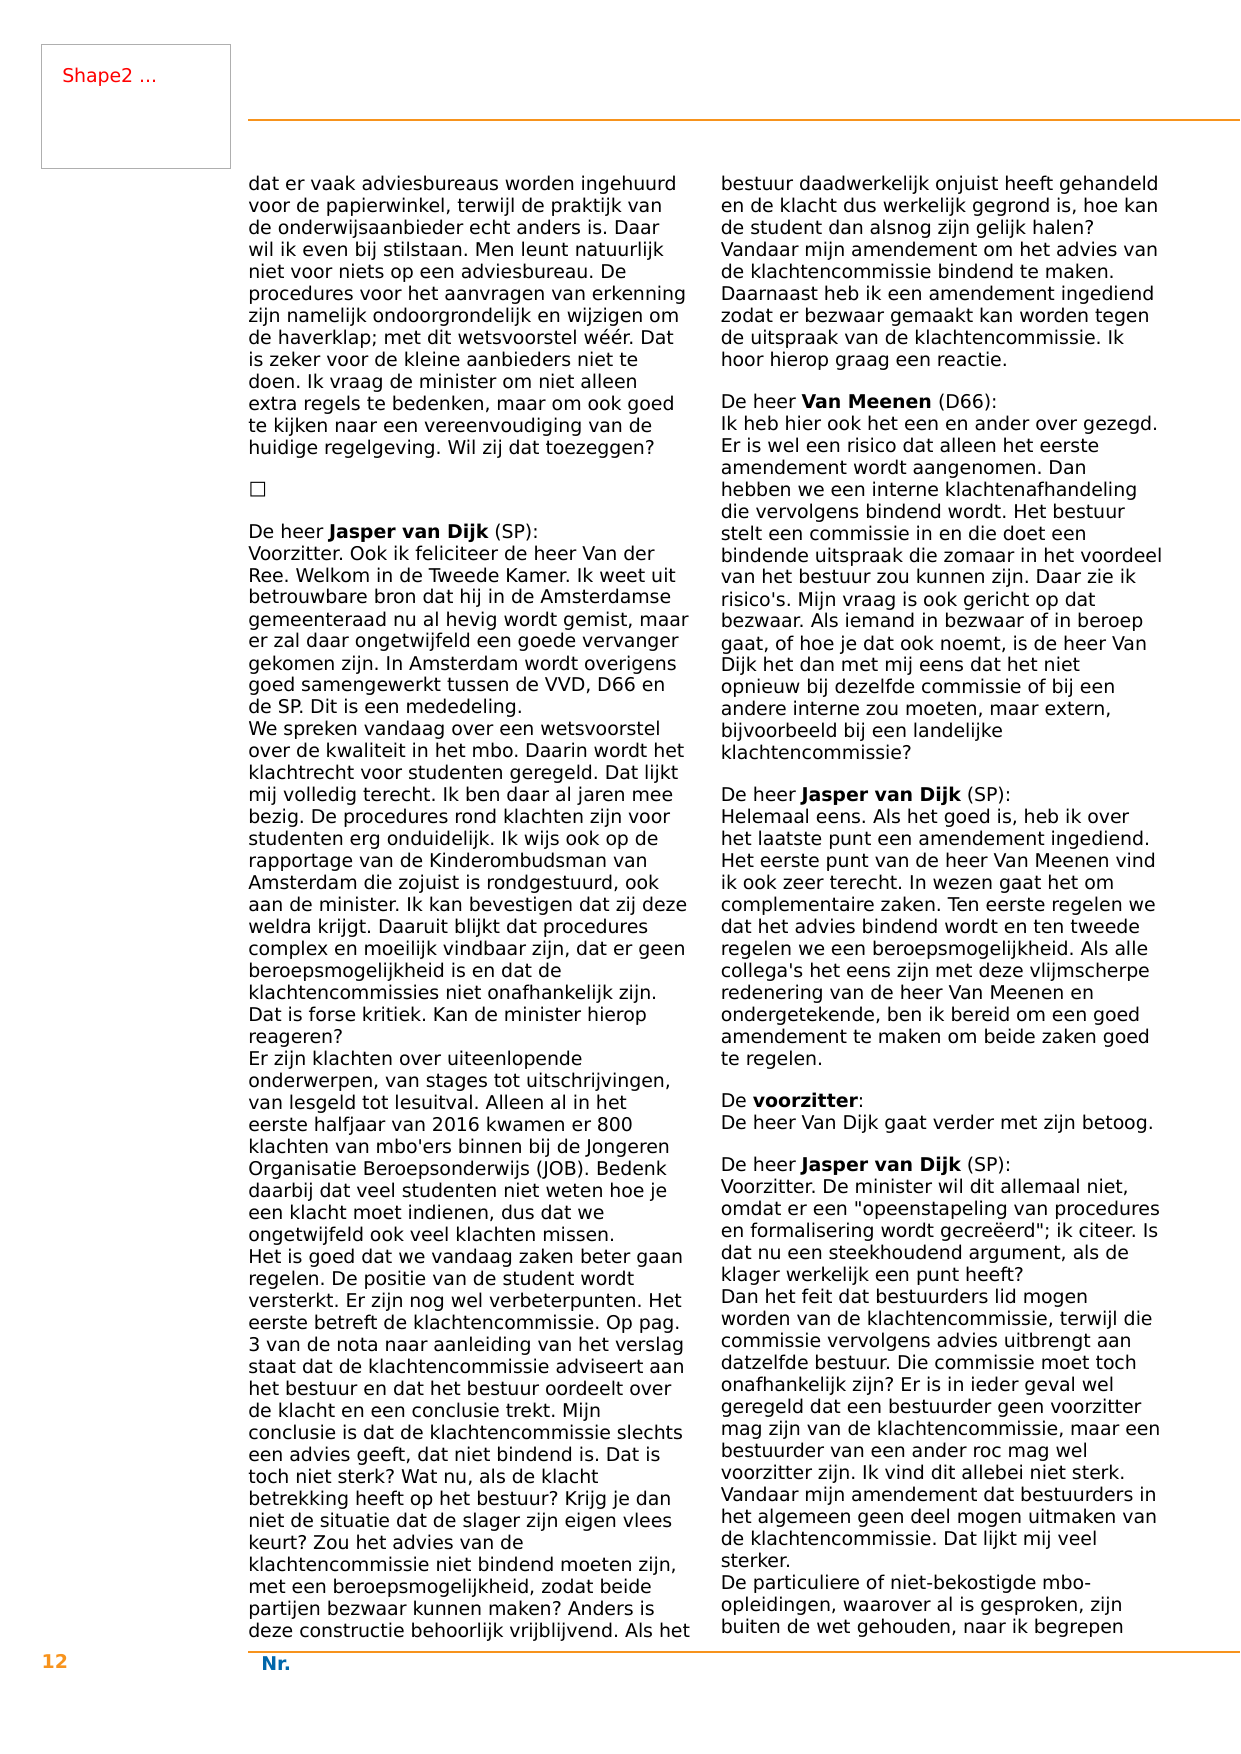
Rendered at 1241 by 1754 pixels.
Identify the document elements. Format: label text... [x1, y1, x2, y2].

text De heer Jasper van Dijk (SP): [721, 784, 1163, 806]
text De voorzitter: [721, 1090, 1163, 1112]
text De heer Jasper van Dijk (SP): [721, 1154, 1163, 1176]
text De heer Van Meenen (D66): [721, 391, 1163, 413]
text De particuliere of niet-bekostigde mbo-opleidingen, waarover al is gesproken, zijn buiten de wet gehouden, naar ik begrepen [721, 1572, 1163, 1637]
text ⬜ [248, 478, 691, 501]
text dat er vaak adviesbureaus worden ingehuurd voor de papierwinkel, terwijl de praktijk van de onderwijsaanbieder echt anders is. Daar wil ik even bij stilstaan. Men leunt natuurlijk niet voor niets op een adviesbureau. De procedures voor het aanvragen van erkenning zijn namelijk ondoorgrondelijk en wijzigen om de haverklap; met dit wetsvoorstel wéér. Dat is zeker voor de kleine aanbieders niet te doen. Ik vraag de minister om niet alleen extra regels te bedenken, maar om ook goed te kijken naar een vereenvoudiging van de huidige regelgeving. Wil zij dat toezeggen? [248, 173, 691, 458]
text We spreken vandaag over een wetsvoorstel over de kwaliteit in het mbo. Daarin wordt het klachtrecht voor studenten geregeld. Dat lijkt mij volledig terecht. Ik ben daar al jaren mee bezig. De procedures rond klachten zijn voor studenten erg onduidelijk. Ik wijs ook op de rapportage van de Kinderombudsman van Amsterdam die zojuist is rondgestuurd, ook aan de minister. Ik kan bevestigen dat zij deze weldra krijgt. Daaruit blijkt dat procedures complex en moeilijk vindbaar zijn, dat er geen beroepsmogelijkheid is en dat de klachtencommissies niet onafhankelijk zijn. Dat is forse kritiek. Kan de minister hierop reageren? [248, 718, 691, 1048]
text De heer Jasper van Dijk (SP): [248, 521, 691, 542]
text De heer Van Dijk gaat verder met zijn betoog. [721, 1112, 1163, 1134]
text Helemaal eens. Als het goed is, heb ik over het laatste punt een amendement ingediend. Het eerste punt van de heer Van Meenen vind ik ook zeer terecht. In wezen gaat het om complementaire zaken. Ten eerste regelen we dat het advies bindend wordt en ten tweede regelen we een beroepsmogelijkheid. Als alle collega's het eens zijn met deze vlijmscherpe redenering van de heer Van Meenen en ondergetekende, ben ik bereid om een goed amendement te maken om beide zaken goed te regelen. [721, 806, 1163, 1070]
text bestuur daadwerkelijk onjuist heeft gehandeld en de klacht dus werkelijk gegrond is, hoe kan de student dan alsnog zijn gelijk halen? Vandaar mijn amendement om het advies van de klachtencommissie bindend te maken. Daarnaast heb ik een amendement ingediend zodat er bezwaar gemaakt kan worden tegen de uitspraak van de klachtencommissie. Ik hoor hierop graag een reactie. [721, 173, 1163, 371]
text Ik heb hier ook het een en ander over gezegd. Er is wel een risico dat alleen het eerste amendement wordt aangenomen. Dan hebben we een interne klachtenafhandeling die vervolgens bindend wordt. Het bestuur stelt een commissie in en die doet een bindende uitspraak die zomaar in het voordeel van het bestuur zou kunnen zijn. Daar zie ik risico's. Mijn vraag is ook gericht op dat bezwaar. Als iemand in bezwaar of in beroep gaat, of hoe je dat ook noemt, is de heer Van Dijk het dan met mij eens dat het niet opnieuw bij dezelfde commissie of bij een andere interne zou moeten, maar extern, bijvoorbeeld bij een landelijke klachtencommissie? [721, 413, 1163, 764]
text Er zijn klachten over uiteenlopende onderwerpen, van stages tot uitschrijvingen, van lesgeld tot lesuitval. Alleen al in het eerste halfjaar van 2016 kwamen er 800 klachten van mbo'ers binnen bij de Jongeren Organisatie Beroepsonderwijs (JOB). Bedenk daarbij dat veel studenten niet weten hoe je een klacht moet indienen, dus dat we ongetwijfeld ook veel klachten missen. [248, 1048, 691, 1246]
text Dan het feit dat bestuurders lid mogen worden van de klachtencommissie, terwijl die commissie vervolgens advies uitbrengt aan datzelfde bestuur. Die commissie moet toch onafhankelijk zijn? Er is in ieder geval wel geregeld dat een bestuurder geen voorzitter mag zijn van de klachtencommissie, maar een bestuurder van een ander roc mag wel voorzitter zijn. Ik vind dit allebei niet sterk. Vandaar mijn amendement dat bestuurders in het algemeen geen deel mogen uitmaken van de klachtencommissie. Dat lijkt mij veel sterker. [721, 1286, 1163, 1572]
text Voorzitter. Ook ik feliciteer de heer Van der Ree. Welkom in de Tweede Kamer. Ik weet uit betrouwbare bron dat hij in de Amsterdamse gemeenteraad nu al hevig wordt gemist, maar er zal daar ongetwijfeld een goede vervanger gekomen zijn. In Amsterdam wordt overigens goed samengewerkt tussen de VVD, D66 en de SP. Dit is een mededeling. [248, 542, 691, 718]
text Het is goed dat we vandaag zaken beter gaan regelen. De positie van de student wordt versterkt. Er zijn nog wel verbeterpunten. Het eerste betreft de klachtencommissie. Op pag. 3 van de nota naar aanleiding van het verslag staat dat de klachtencommissie adviseert aan het bestuur en dat het bestuur oordeelt over de klacht en een conclusie trekt. Mijn conclusie is dat de klachtencommissie slechts een advies geeft, dat niet bindend is. Dat is toch niet sterk? Wat nu, als de klacht betrekking heeft op het bestuur? Krijg je dan niet de situatie dat de slager zijn eigen vlees keurt? Zou het advies van de klachtencommissie niet bindend moeten zijn, met een beroepsmogelijkheid, zodat beide partijen bezwaar kunnen maken? Anders is deze constructie behoorlijk vrijblijvend. Als het [248, 1246, 691, 1641]
text Voorzitter. De minister wil dit allemaal niet, omdat er een "opeenstapeling van procedures en formalisering wordt gecreëerd"; ik citeer. Is dat nu een steekhoudend argument, als de klager werkelijk een punt heeft? [721, 1176, 1163, 1286]
